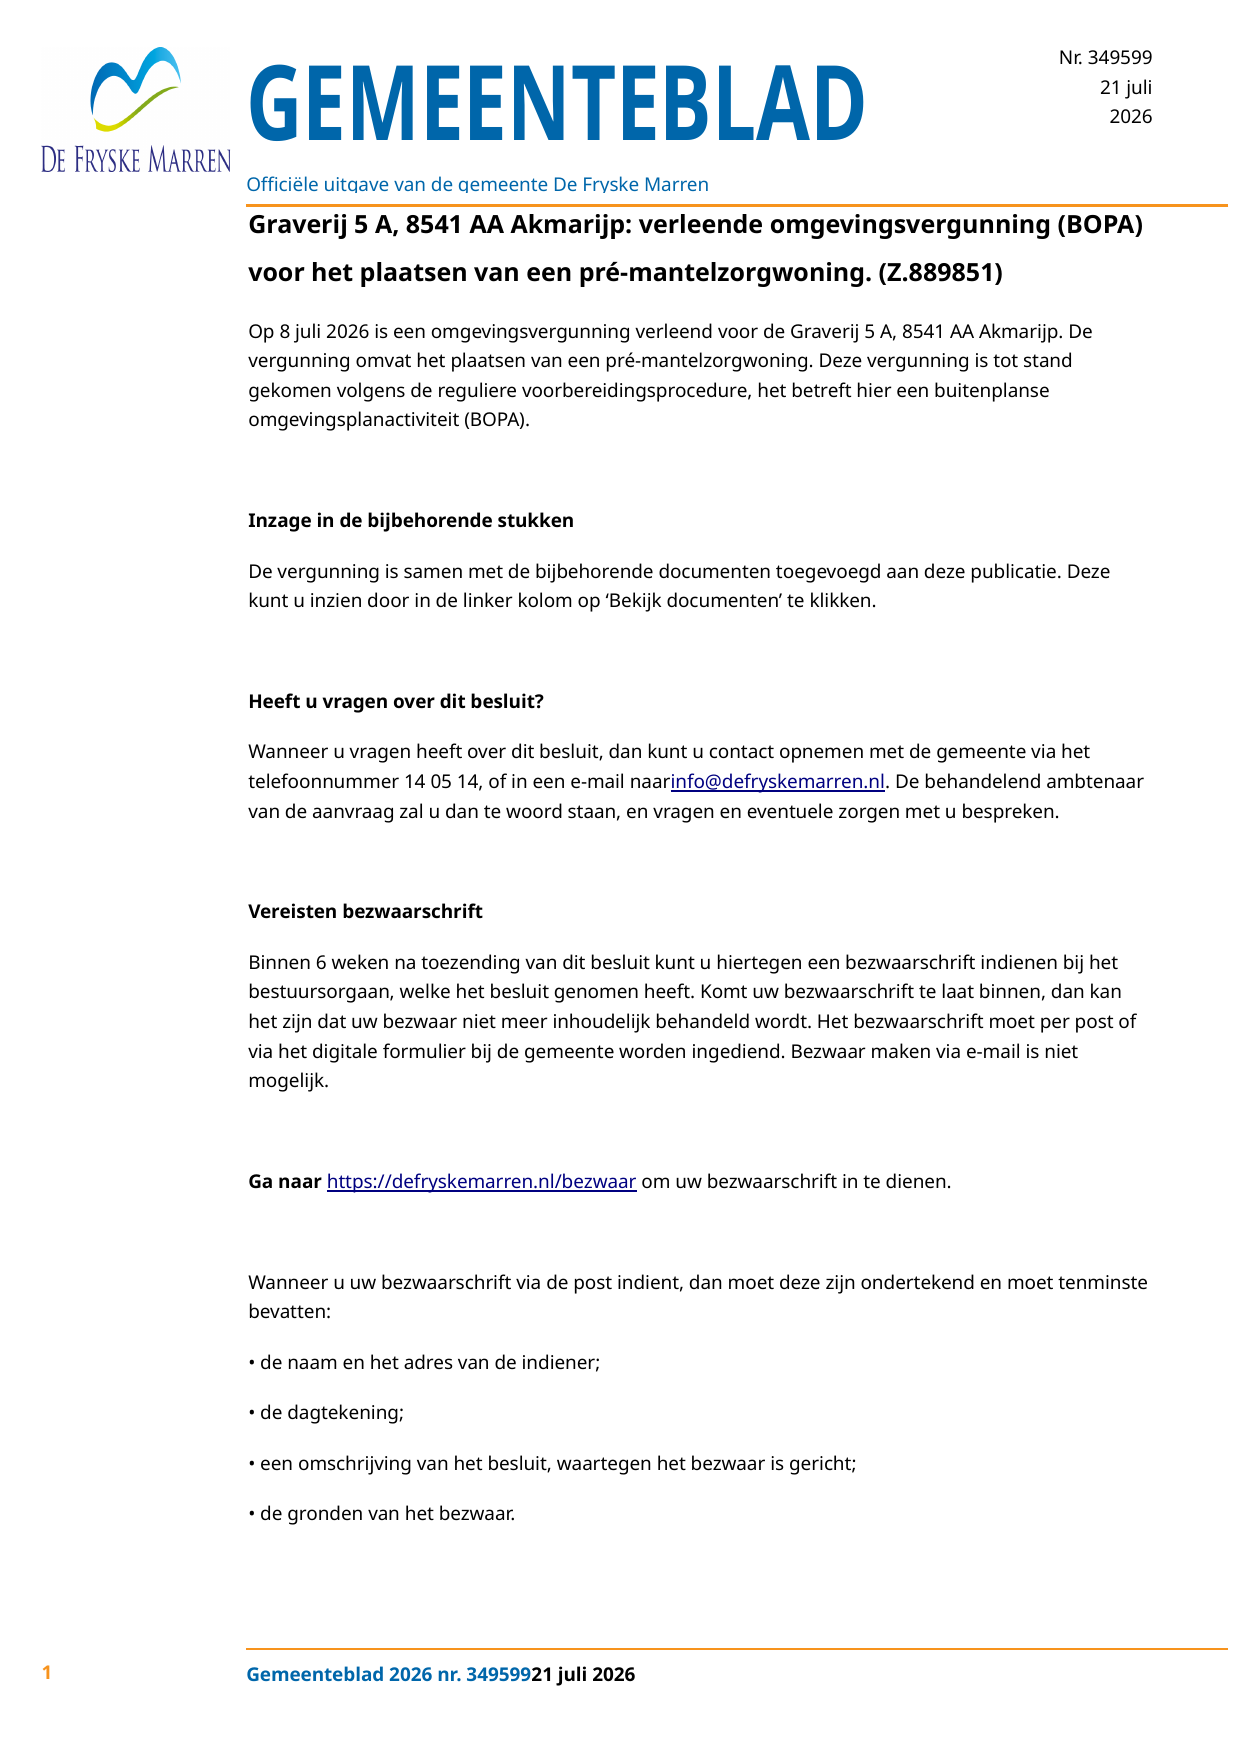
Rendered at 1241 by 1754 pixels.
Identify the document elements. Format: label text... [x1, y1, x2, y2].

text • de gronden van het bezwaar. [248, 1500, 1152, 1526]
text Op 8 juli 2026 is een omgevingsvergunning verleend voor de Graverij 5 A, 8541 AA Akmarijp. De vergunning omvat het plaatsen van een pré-mantelzorgwoning. Deze vergunning is tot stand gekomen volgens de reguliere voorbereidingsprocedure, het betreft hier een buitenplanse omgevingsplanactiviteit (BOPA). [248, 318, 1152, 432]
text Wanneer u uw bezwaarschrift via de post indient, dan moet deze zijn ondertekend en moet tenminste bevatten: [248, 1269, 1152, 1324]
text Wanneer u vragen heeft over dit besluit, dan kunt u contact opnemen met de gemeente via het telefoonnummer 14 05 14, of in een e-mail naarinfo@defryskemarren.nl. De behandelend ambtenaar van de aanvraag zal u dan te woord staan, en vragen en eventuele zorgen met u bespreken. [248, 739, 1152, 824]
text Graverij 5 A, 8541 AA Akmarijp: verleende omgevingsvergunning (BOPA) voor het plaatsen van een pré-mantelzorgwoning. (Z.889851) [248, 207, 1152, 288]
text • een omschrijving van het besluit, waartegen het bezwaar is gericht; [248, 1450, 1152, 1476]
text Vereisten bezwaarschrift [248, 899, 1152, 924]
text Ga naar https://defryskemarren.nl/bezwaar om uw bezwaarschrift in te dienen. [248, 1168, 1152, 1194]
text • de dagtekening; [248, 1399, 1152, 1425]
picture [41, 47, 231, 172]
text De vergunning is samen met de bijbehorende documenten toegevoegd aan deze publicatie. Deze kunt u inzien door in de linker kolom op ‘Bekijk documenten’ te klikken. [248, 558, 1152, 613]
text • de naam en het adres van de indiener; [248, 1349, 1152, 1375]
text Heeft u vragen over dit besluit? [248, 688, 1152, 714]
text Binnen 6 weken na toezending van dit besluit kunt u hiertegen een bezwaarschrift indienen bij het bestuursorgaan, welke het besluit genomen heeft. Komt uw bezwaarschrift te laat binnen, dan kan het zijn dat uw bezwaar niet meer inhoudelijk behandeld wordt. Het bezwaarschrift moet per post of via het digitale formulier bij de gemeente worden ingediend. Bezwaar maken via e-mail is niet mogelijk. [248, 949, 1152, 1093]
text Inzage in de bijbehorende stukken [248, 507, 1152, 533]
